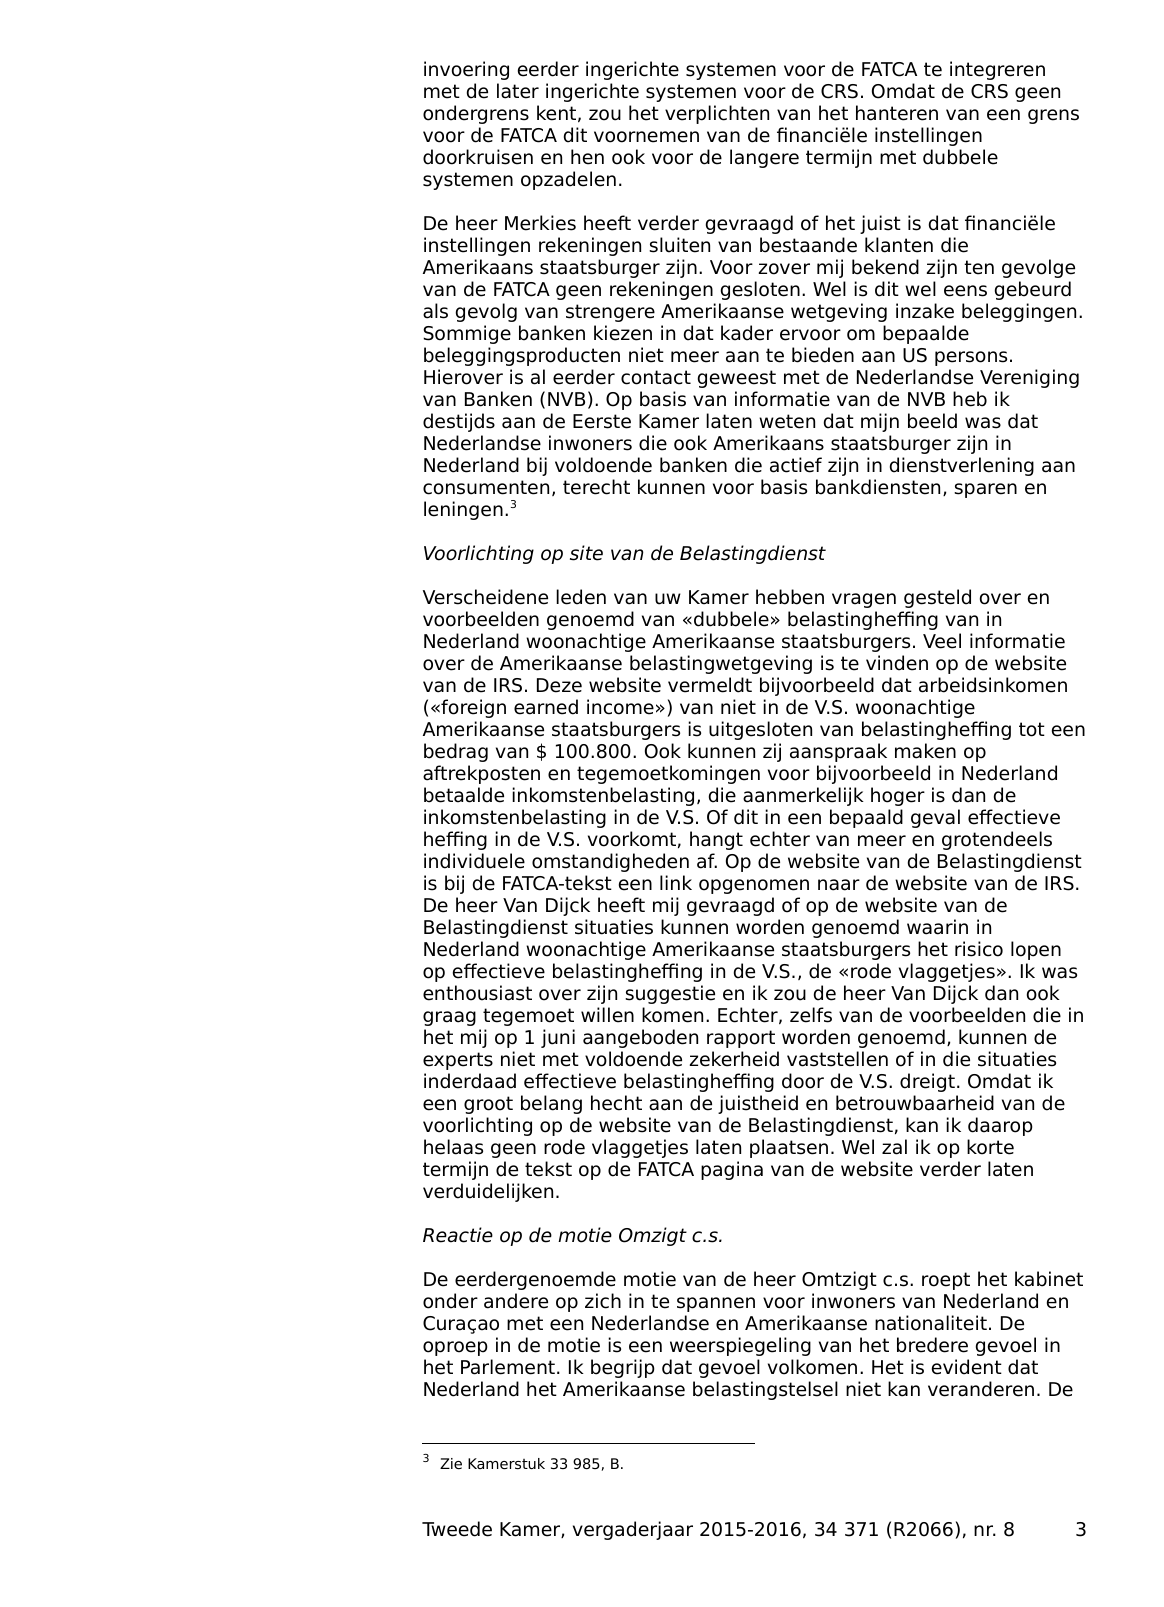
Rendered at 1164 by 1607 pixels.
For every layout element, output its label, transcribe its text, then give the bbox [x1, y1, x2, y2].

text De heer Merkies heeft verder gevraagd of het juist is dat financiële instellingen rekeningen sluiten van bestaande klanten die Amerikaans staatsburger zijn. Voor zover mij bekend zijn ten gevolge van de FATCA geen rekeningen gesloten. Wel is dit wel eens gebeurd als gevolg van strengere Amerikaanse wetgeving inzake beleggingen. Sommige banken kiezen in dat kader ervoor om bepaalde beleggingsproducten niet meer aan te bieden aan US persons. Hierover is al eerder contact geweest met de Nederlandse Vereniging van Banken (NVB). Op basis van informatie van de NVB heb ik destijds aan de Eerste Kamer laten weten dat mijn beeld was dat Nederlandse inwoners die ook Amerikaans staatsburger zijn in Nederland bij voldoende banken die actief zijn in dienstverlening aan consumenten, terecht kunnen voor basis bankdiensten, sparen en leningen. [422, 213, 1087, 521]
text De heer Van Dijck heeft mij gevraagd of op de website van de Belastingdienst situaties kunnen worden genoemd waarin in Nederland woonachtige Amerikaanse staatsburgers het risico lopen op effectieve belastingheffing in de V.S., de «rode vlaggetjes». Ik was enthousiast over zijn suggestie en ik zou de heer Van Dijck dan ook graag tegemoet willen komen. Echter, zelfs van de voorbeelden die in het mij op 1 juni aangeboden rapport worden genoemd, kunnen de experts niet met voldoende zekerheid vaststellen of in die situaties inderdaad effectieve belastingheffing door de V.S. dreigt. Omdat ik een groot belang hecht aan de juistheid en betrouwbaarheid van de voorlichting op de website van de Belastingdienst, kan ik daarop helaas geen rode vlaggetjes laten plaatsen. Wel zal ik op korte termijn de tekst op de FATCA pagina van de website verder laten verduidelijken. [422, 895, 1087, 1203]
text Zie Kamerstuk 33 985, B. [422, 1452, 1087, 1474]
text Verscheidene leden van uw Kamer hebben vragen gesteld over en voorbeelden genoemd van «dubbele» belastingheffing van in Nederland woonachtige Amerikaanse staatsburgers. Veel informatie over de Amerikaanse belastingwetgeving is te vinden op de website van de IRS. Deze website vermeldt bijvoorbeeld dat arbeidsinkomen («foreign earned income») van niet in de V.S. woonachtige Amerikaanse staatsburgers is uitgesloten van belastingheffing tot een bedrag van $ 100.800. Ook kunnen zij aanspraak maken op aftrekposten en tegemoetkomingen voor bijvoorbeeld in Nederland betaalde inkomstenbelasting, die aanmerkelijk hoger is dan de inkomstenbelasting in de V.S. Of dit in een bepaald geval effectieve heffing in de V.S. voorkomt, hangt echter van meer en grotendeels individuele omstandigheden af. Op de website van de Belastingdienst is bij de FATCA-tekst een link opgenomen naar de website van de IRS. [422, 587, 1087, 895]
text invoering eerder ingerichte systemen voor de FATCA te integreren met de later ingerichte systemen voor de CRS. Omdat de CRS geen ondergrens kent, zou het verplichten van het hanteren van een grens voor de FATCA dit voornemen van de financiële instellingen doorkruisen en hen ook voor de langere termijn met dubbele systemen opzadelen. [422, 59, 1087, 191]
text De eerdergenoemde motie van de heer Omtzigt c.s. roept het kabinet onder andere op zich in te spannen voor inwoners van Nederland en Curaçao met een Nederlandse en Amerikaanse nationaliteit. De oproep in de motie is een weerspiegeling van het bredere gevoel in het Parlement. Ik begrijp dat gevoel volkomen. Het is evident dat Nederland het Amerikaanse belastingstelsel niet kan veranderen. De [422, 1269, 1087, 1401]
subtitle Reactie op de motie Omzigt c.s. [422, 1225, 1087, 1247]
subtitle Voorlichting op site van de Belastingdienst [422, 543, 1087, 565]
